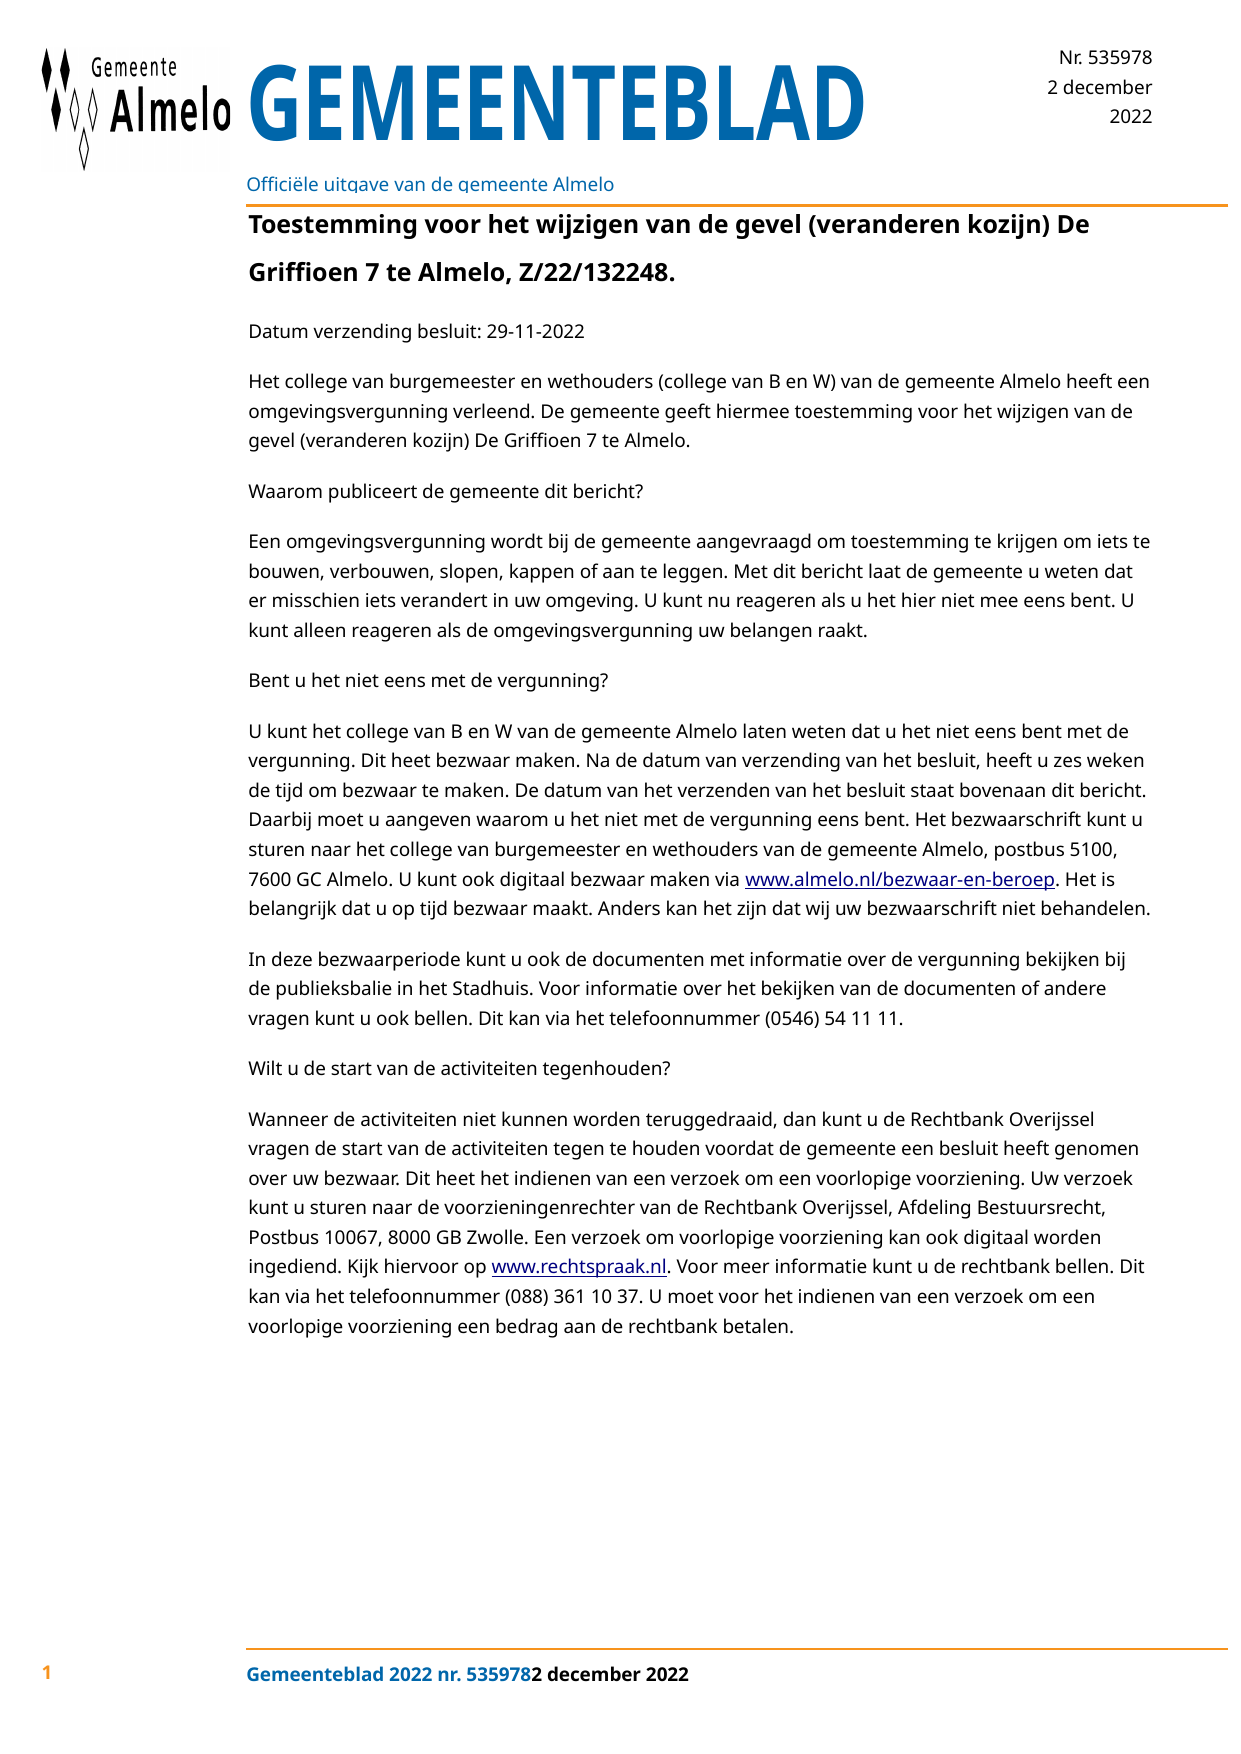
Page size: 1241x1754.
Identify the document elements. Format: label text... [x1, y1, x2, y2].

text Een omgevingsvergunning wordt bij de gemeente aangevraagd om toestemming te krijgen om iets te bouwen, verbouwen, slopen, kappen of aan te leggen. Met dit bericht laat de gemeente u weten dat er misschien iets verandert in uw omgeving. U kunt nu reageren als u het hier niet mee eens bent. U kunt alleen reageren als de omgevingsvergunning uw belangen raakt. [248, 528, 1152, 643]
text Waarom publiceert de gemeente dit bericht? [248, 478, 1152, 504]
text Wanneer de activiteiten niet kunnen worden teruggedraaid, dan kunt u de Rechtbank Overijssel vragen de start van de activiteiten tegen te houden voordat de gemeente een besluit heeft genomen over uw bezwaar. Dit heet het indienen van een verzoek om een voorlopige voorziening. Uw verzoek kunt u sturen naar de voorzieningenrechter van de Rechtbank Overijssel, Afdeling Bestuursrecht, Postbus 10067, 8000 GB Zwolle. Een verzoek om voorlopige voorziening kan ook digitaal worden ingediend. Kijk hiervoor op www.rechtspraak.nl. Voor meer informatie kunt u de rechtbank bellen. Dit kan via het telefoonnummer (088) 361 10 37. U moet voor het indienen van een verzoek om een voorlopige voorziening een bedrag aan de rechtbank betalen. [248, 1106, 1152, 1339]
text Datum verzending besluit: 29-11-2022 [248, 318, 1152, 344]
text Het college van burgemeester en wethouders (college van B en W) van de gemeente Almelo heeft een omgevingsvergunning verleend. De gemeente geeft hiermee toestemming voor het wijzigen van de gevel (veranderen kozijn) De Griffioen 7 te Almelo. [248, 368, 1152, 453]
text Bent u het niet eens met de vergunning? [248, 667, 1152, 693]
text In deze bezwaarperiode kunt u ook de documenten met informatie over de vergunning bekijken bij de publieksbalie in het Stadhuis. Voor informatie over het bekijken van de documenten of andere vragen kunt u ook bellen. Dit kan via het telefoonnummer (0546) 54 11 11. [248, 946, 1152, 1031]
text U kunt het college van B en W van de gemeente Almelo laten weten dat u het niet eens bent met de vergunning. Dit heet bezwaar maken. Na de datum van verzending van het besluit, heeft u zes weken de tijd om bezwaar te maken. De datum van het verzenden van het besluit staat bovenaan dit bericht. Daarbij moet u aangeven waarom u het niet met de vergunning eens bent. Het bezwaarschrift kunt u sturen naar het college van burgemeester en wethouders van de gemeente Almelo, postbus 5100, 7600 GC Almelo. U kunt ook digitaal bezwaar maken via www.almelo.nl/bezwaar-en-beroep. Het is belangrijk dat u op tijd bezwaar maakt. Anders kan het zijn dat wij uw bezwaarschrift niet behandelen. [248, 718, 1152, 921]
text Wilt u de start van de activiteiten tegenhouden? [248, 1055, 1152, 1081]
text Toestemming voor het wijzigen van de gevel (veranderen kozijn) De Griffioen 7 te Almelo, Z/22/132248. [248, 207, 1152, 288]
picture [41, 47, 231, 172]
